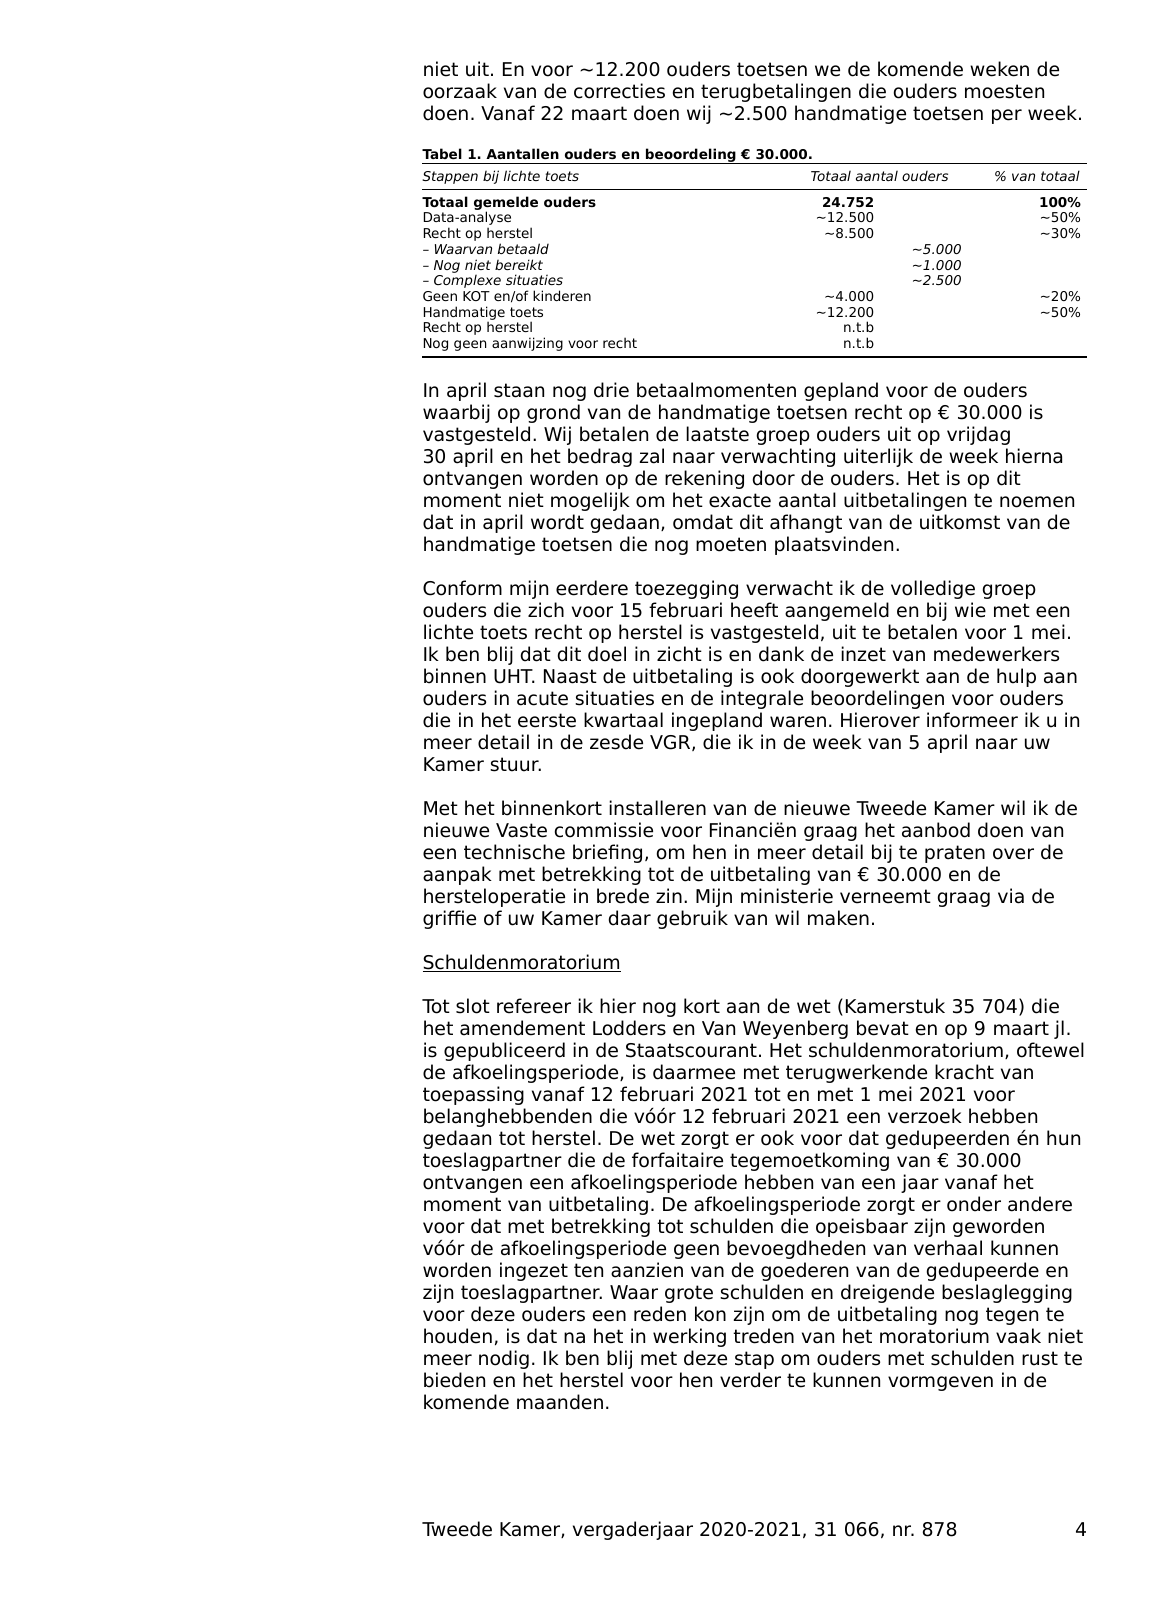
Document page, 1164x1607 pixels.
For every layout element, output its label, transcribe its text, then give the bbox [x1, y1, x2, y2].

table_cell % van totaal [969, 164, 1087, 189]
table_cell n.t.b [791, 320, 880, 336]
table_cell ~8.500 [791, 226, 880, 242]
text Conform mijn eerdere toezegging verwacht ik de volledige groep ouders die zich voor 15 februari heeft aangemeld en bij wie met een lichte toets recht op herstel is vastgesteld, uit te betalen voor 1 mei. Ik ben blij dat dit doel in zicht is en dank de inzet van medewerkers binnen UHT. Naast de uitbetaling is ook doorgewerkt aan de hulp aan ouders in acute situaties en de integrale beoordelingen voor ouders die in het eerste kwartaal ingepland waren. Hierover informeer ik u in meer detail in de zesde VGR, die ik in de week van 5 april naar uw Kamer stuur. [422, 578, 1087, 776]
table_cell Recht op herstel [422, 226, 791, 242]
table_cell [969, 273, 1087, 289]
table_cell – Waarvan betaald [422, 242, 791, 257]
table_cell [791, 242, 880, 257]
table_cell 24.752 [791, 190, 880, 210]
table_cell Geen KOT en/of kinderen [422, 289, 791, 304]
table_cell ~12.200 [791, 305, 880, 320]
table_cell Handmatige toets [422, 305, 791, 320]
table_cell [791, 273, 880, 289]
table_cell [880, 226, 968, 242]
table_cell Totaal aantal ouders [791, 164, 968, 189]
table_cell [880, 305, 968, 320]
text niet uit. En voor ~12.200 ouders toetsen we de komende weken de oorzaak van de correcties en terugbetalingen die ouders moesten doen. Vanaf 22 maart doen wij ~2.500 handmatige toetsen per week. [422, 59, 1087, 125]
table_cell – Nog niet bereikt [422, 258, 791, 273]
table_cell Recht op herstel [422, 320, 791, 336]
table_cell Stappen bij lichte toets [422, 164, 791, 189]
table_cell [969, 242, 1087, 257]
table_cell ~12.500 [791, 210, 880, 226]
text Met het binnenkort installeren van de nieuwe Tweede Kamer wil ik de nieuwe Vaste commissie voor Financiën graag het aanbod doen van een technische briefing, om hen in meer detail bij te praten over de aanpak met betrekking tot de uitbetaling van € 30.000 en de hersteloperatie in brede zin. Mijn ministerie verneemt graag via de griffie of uw Kamer daar gebruik van wil maken. [422, 798, 1087, 929]
table_cell [880, 336, 968, 356]
table_cell ~50% [969, 210, 1087, 226]
table_cell ~4.000 [791, 289, 880, 304]
table_cell [880, 210, 968, 226]
table_cell ~20% [969, 289, 1087, 304]
table_cell Nog geen aanwijzing voor recht [422, 336, 791, 356]
table_cell [969, 258, 1087, 273]
table_cell ~30% [969, 226, 1087, 242]
table_cell Totaal gemelde ouders [422, 190, 791, 210]
table_cell 100% [969, 190, 1087, 210]
subtitle Schuldenmoratorium [422, 952, 1087, 974]
table_cell ~2.500 [880, 273, 968, 289]
table_cell ~1.000 [880, 258, 968, 273]
table_header Tabel 1. Aantallen ouders en beoordeling € 30.000. [422, 147, 1087, 163]
table_cell [880, 190, 968, 210]
table_cell [880, 289, 968, 304]
table_cell [969, 336, 1087, 356]
table_cell – Complexe situaties [422, 273, 791, 289]
text In april staan nog drie betaalmomenten gepland voor de ouders waarbij op grond van de handmatige toetsen recht op € 30.000 is vastgesteld. Wij betalen de laatste groep ouders uit op vrijdag 30 april en het bedrag zal naar verwachting uiterlijk de week hierna ontvangen worden op de rekening door de ouders. Het is op dit moment niet mogelijk om het exacte aantal uitbetalingen te noemen dat in april wordt gedaan, omdat dit afhangt van de uitkomst van de handmatige toetsen die nog moeten plaatsvinden. [422, 380, 1087, 556]
table_cell Data-analyse [422, 210, 791, 226]
table_cell [969, 320, 1087, 336]
table_cell [791, 258, 880, 273]
table_cell ~5.000 [880, 242, 968, 257]
table_cell ~50% [969, 305, 1087, 320]
text Tot slot refereer ik hier nog kort aan de wet (Kamerstuk 35 704) die het amendement Lodders en Van Weyenberg bevat en op 9 maart jl. is gepubliceerd in de Staatscourant. Het schuldenmoratorium, oftewel de afkoelingsperiode, is daarmee met terugwerkende kracht van toepassing vanaf 12 februari 2021 tot en met 1 mei 2021 voor belanghebbenden die vóór 12 februari 2021 een verzoek hebben gedaan tot herstel. De wet zorgt er ook voor dat gedupeerden én hun toeslagpartner die de forfaitaire tegemoetkoming van € 30.000 ontvangen een afkoelingsperiode hebben van een jaar vanaf het moment van uitbetaling. De afkoelingsperiode zorgt er onder andere voor dat met betrekking tot schulden die opeisbaar zijn geworden vóór de afkoelingsperiode geen bevoegdheden van verhaal kunnen worden ingezet ten aanzien van de goederen van de gedupeerde en zijn toeslagpartner. Waar grote schulden en dreigende beslaglegging voor deze ouders een reden kon zijn om de uitbetaling nog tegen te houden, is dat na het in werking treden van het moratorium vaak niet meer nodig. Ik ben blij met deze stap om ouders met schulden rust te bieden en het herstel voor hen verder te kunnen vormgeven in de komende maanden. [422, 996, 1087, 1413]
table_cell [880, 320, 968, 336]
table_cell n.t.b [791, 336, 880, 356]
